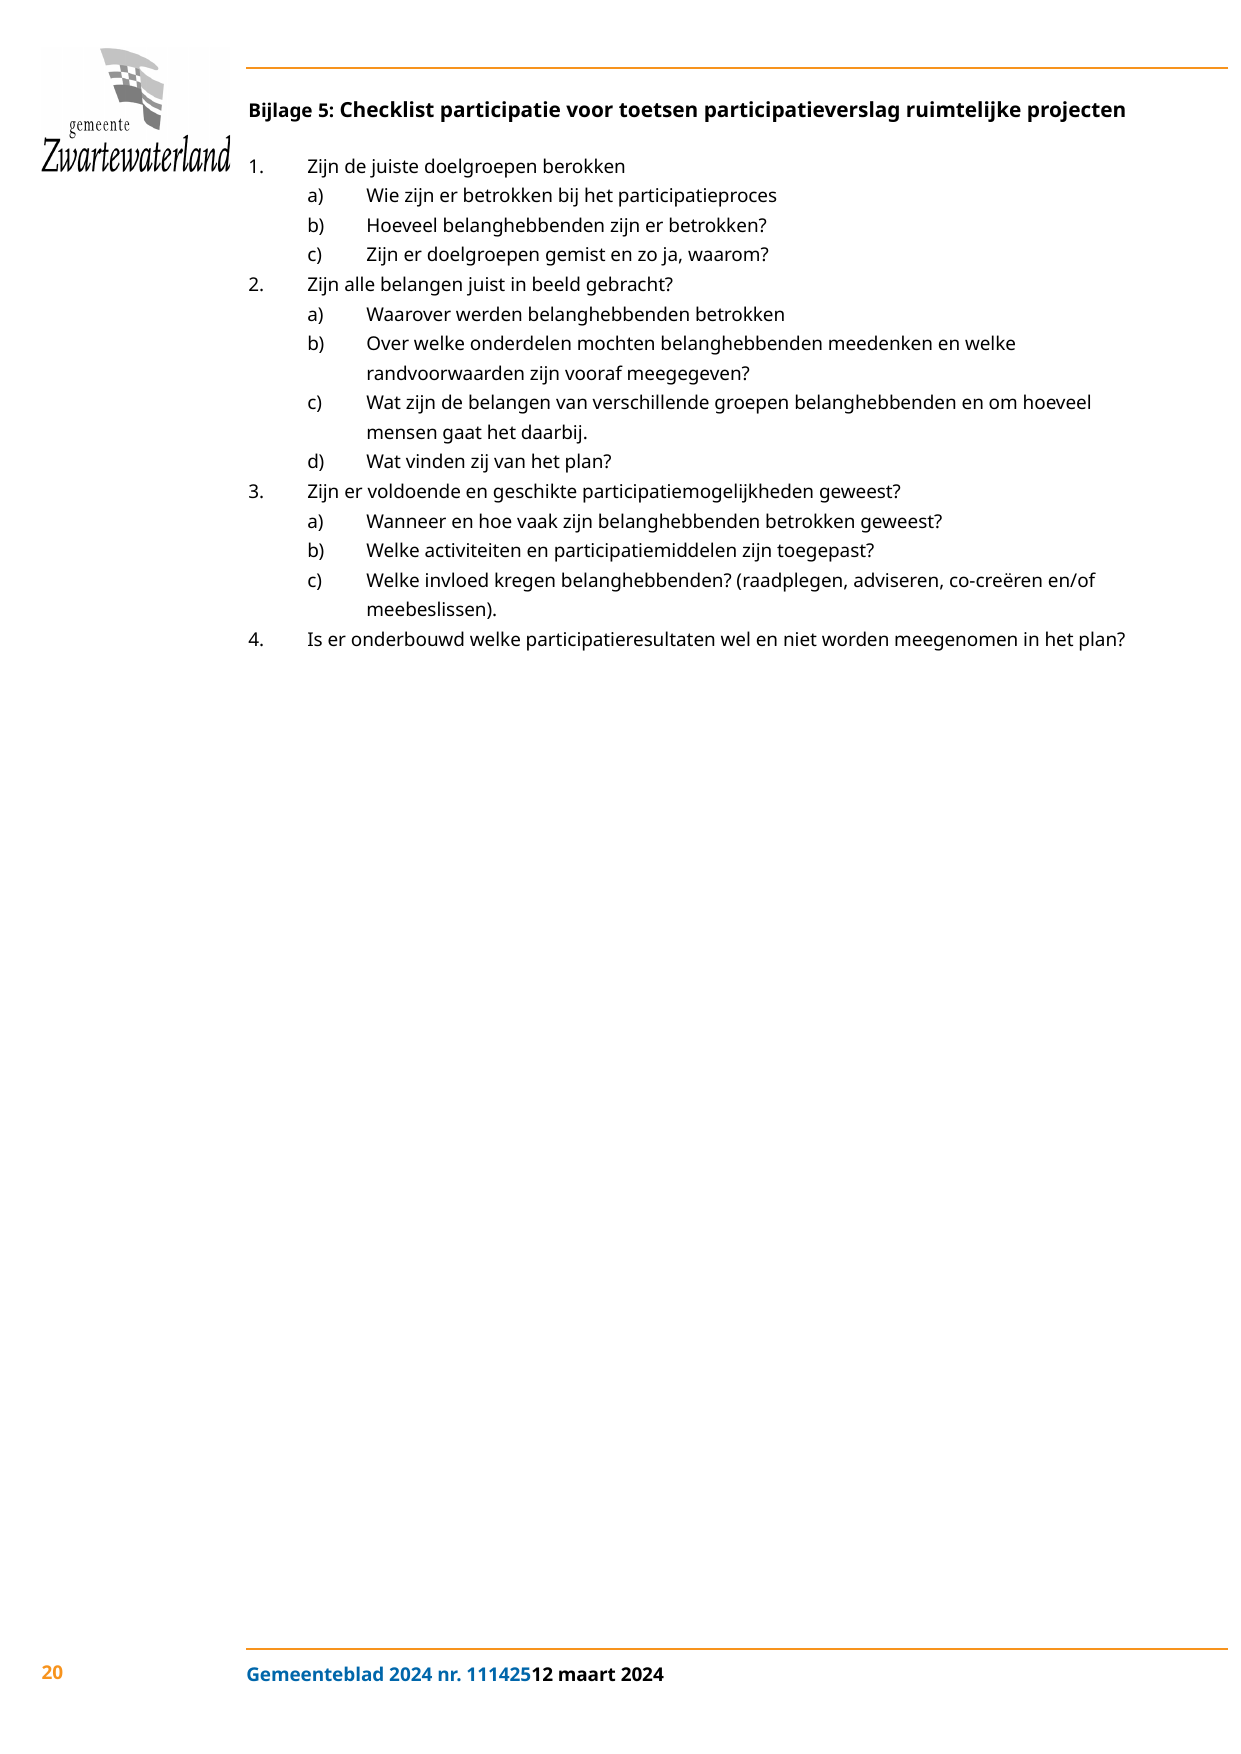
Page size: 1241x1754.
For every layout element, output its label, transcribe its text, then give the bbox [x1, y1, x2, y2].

text Bijlage 5: Checklist participatie voor toetsen participatieverslag ruimtelijke projecten [248, 95, 1152, 123]
picture [41, 47, 231, 172]
list Waarover werden belanghebbenden betrokken [307, 301, 1152, 327]
list Wie zijn er betrokken bij het participatieproces [307, 182, 1152, 208]
list Zijn alle belangen juist in beeld gebracht? [248, 271, 1152, 297]
list Welke invloed kregen belanghebbenden? (raadplegen, adviseren, co-creëren en/of meebeslissen). [307, 567, 1152, 622]
list Is er onderbouwd welke participatieresultaten wel en niet worden meegenomen in het plan? [248, 626, 1152, 652]
list Zijn er voldoende en geschikte participatiemogelijkheden geweest? [248, 478, 1152, 504]
list Zijn de juiste doelgroepen berokken [248, 153, 1152, 179]
list Wat vinden zij van het plan? [307, 449, 1152, 474]
list Over welke onderdelen mochten belanghebbenden meedenken en welke randvoorwaarden zijn vooraf meegegeven? [307, 330, 1152, 386]
list Welke activiteiten en participatiemiddelen zijn toegepast? [307, 537, 1152, 563]
list Hoeveel belanghebbenden zijn er betrokken? [307, 212, 1152, 238]
list Wanneer en hoe vaak zijn belanghebbenden betrokken geweest? [307, 508, 1152, 534]
list Zijn er doelgroepen gemist en zo ja, waarom? [307, 242, 1152, 267]
list Wat zijn de belangen van verschillende groepen belanghebbenden en om hoeveel mensen gaat het daarbij. [307, 389, 1152, 445]
